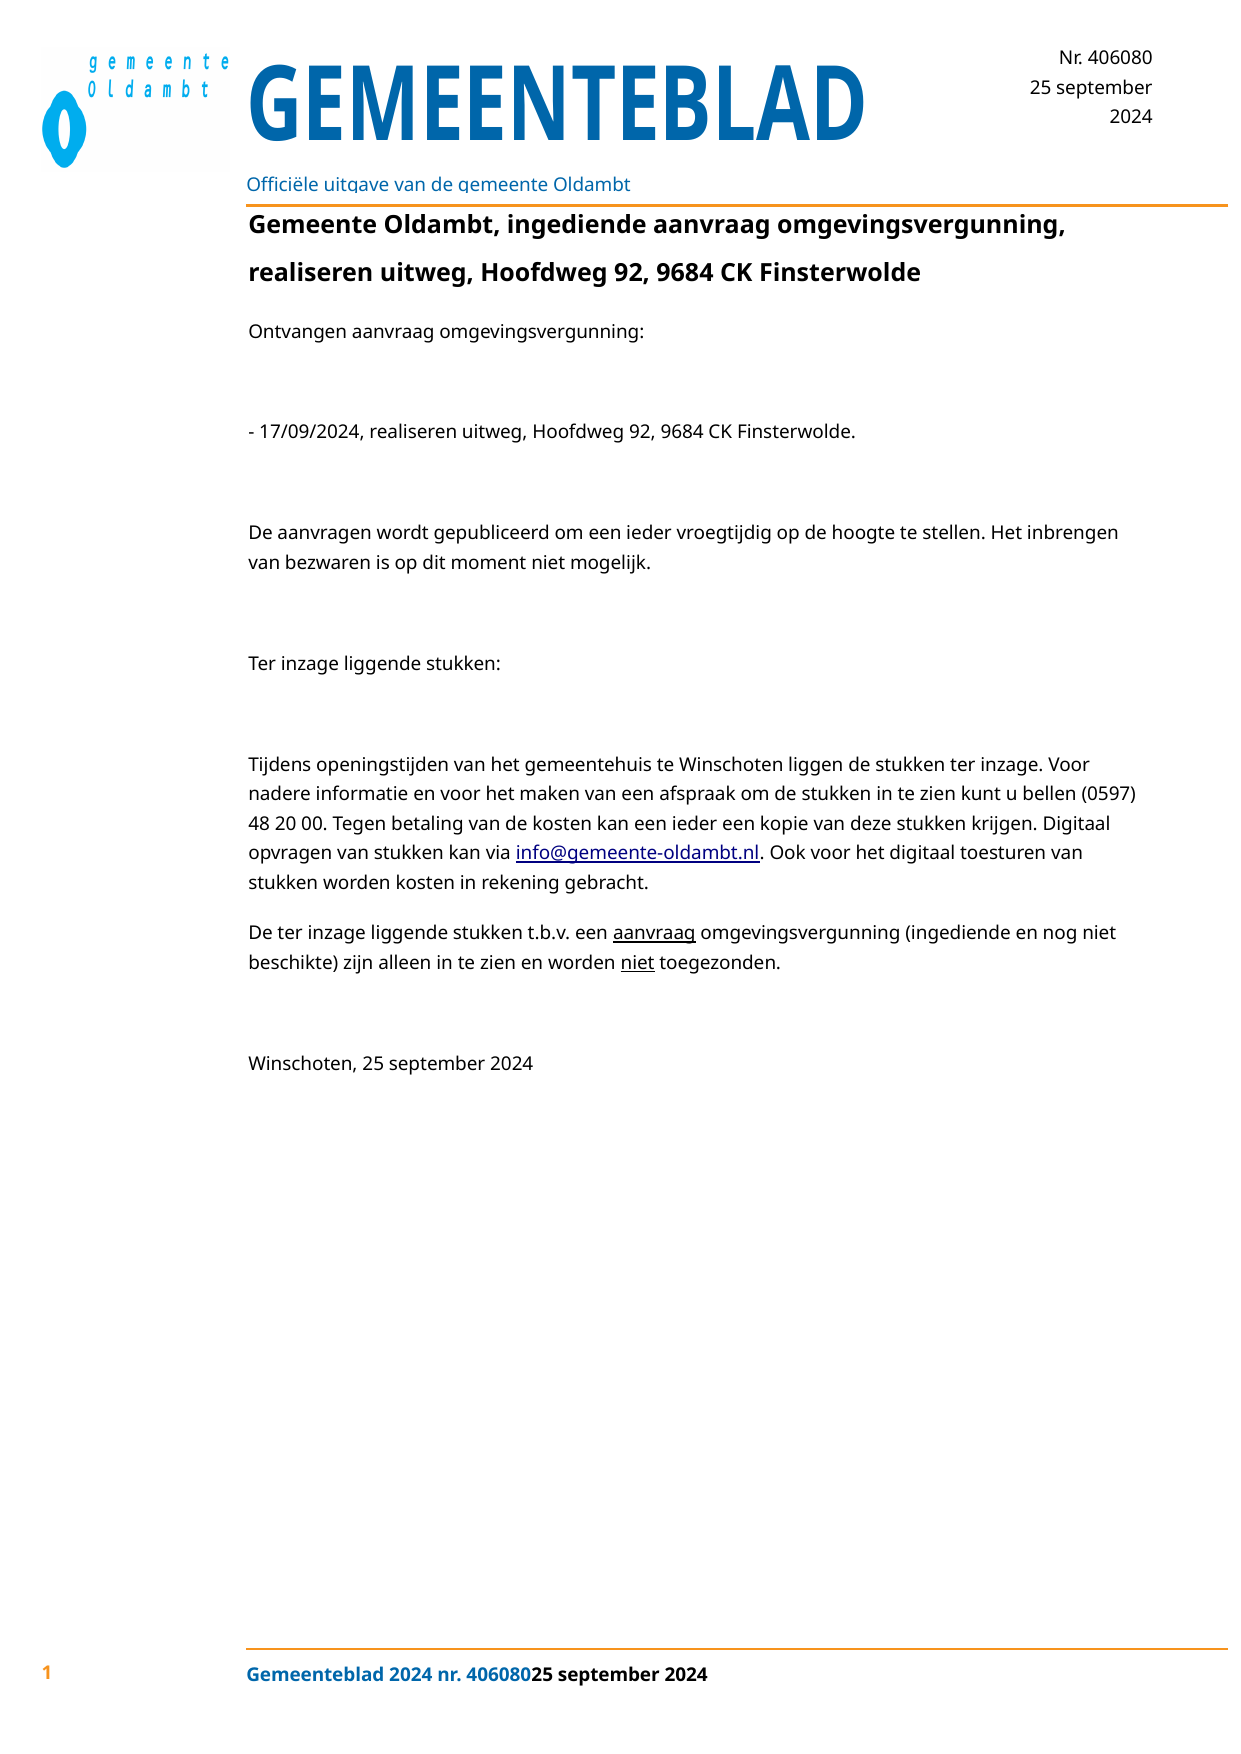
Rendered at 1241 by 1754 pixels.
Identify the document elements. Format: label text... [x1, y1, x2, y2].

text De aanvragen wordt gepubliceerd om een ieder vroegtijdig op de hoogte te stellen. Het inbrengen van bezwaren is op dit moment niet mogelijk. [248, 519, 1152, 575]
text De ter inzage liggende stukken t.b.v. een aanvraag omgevingsvergunning (ingediende en nog niet beschikte) zijn alleen in te zien en worden niet toegezonden. [248, 919, 1152, 975]
picture [41, 47, 231, 172]
text Ter inzage liggende stukken: [248, 650, 1152, 676]
text Tijdens openingstijden van het gemeentehuis te Winschoten liggen de stukken ter inzage. Voor nadere informatie en voor het maken van een afspraak om de stukken in te zien kunt u bellen (0597) 48 20 00. Tegen betaling van de kosten kan een ieder een kopie van deze stukken krijgen. Digitaal opvragen van stukken kan via info@gemeente-oldambt.nl. Ook voor het digitaal toesturen van stukken worden kosten in rekening gebracht. [248, 751, 1152, 895]
text - 17/09/2024, realiseren uitweg, Hoofdweg 92, 9684 CK Finsterwolde. [248, 419, 1152, 444]
text Gemeente Oldambt, ingediende aanvraag omgevingsvergunning, realiseren uitweg, Hoofdweg 92, 9684 CK Finsterwolde [248, 207, 1152, 288]
text Winschoten, 25 september 2024 [248, 1050, 1152, 1076]
text Ontvangen aanvraag omgevingsvergunning: [248, 318, 1152, 344]
